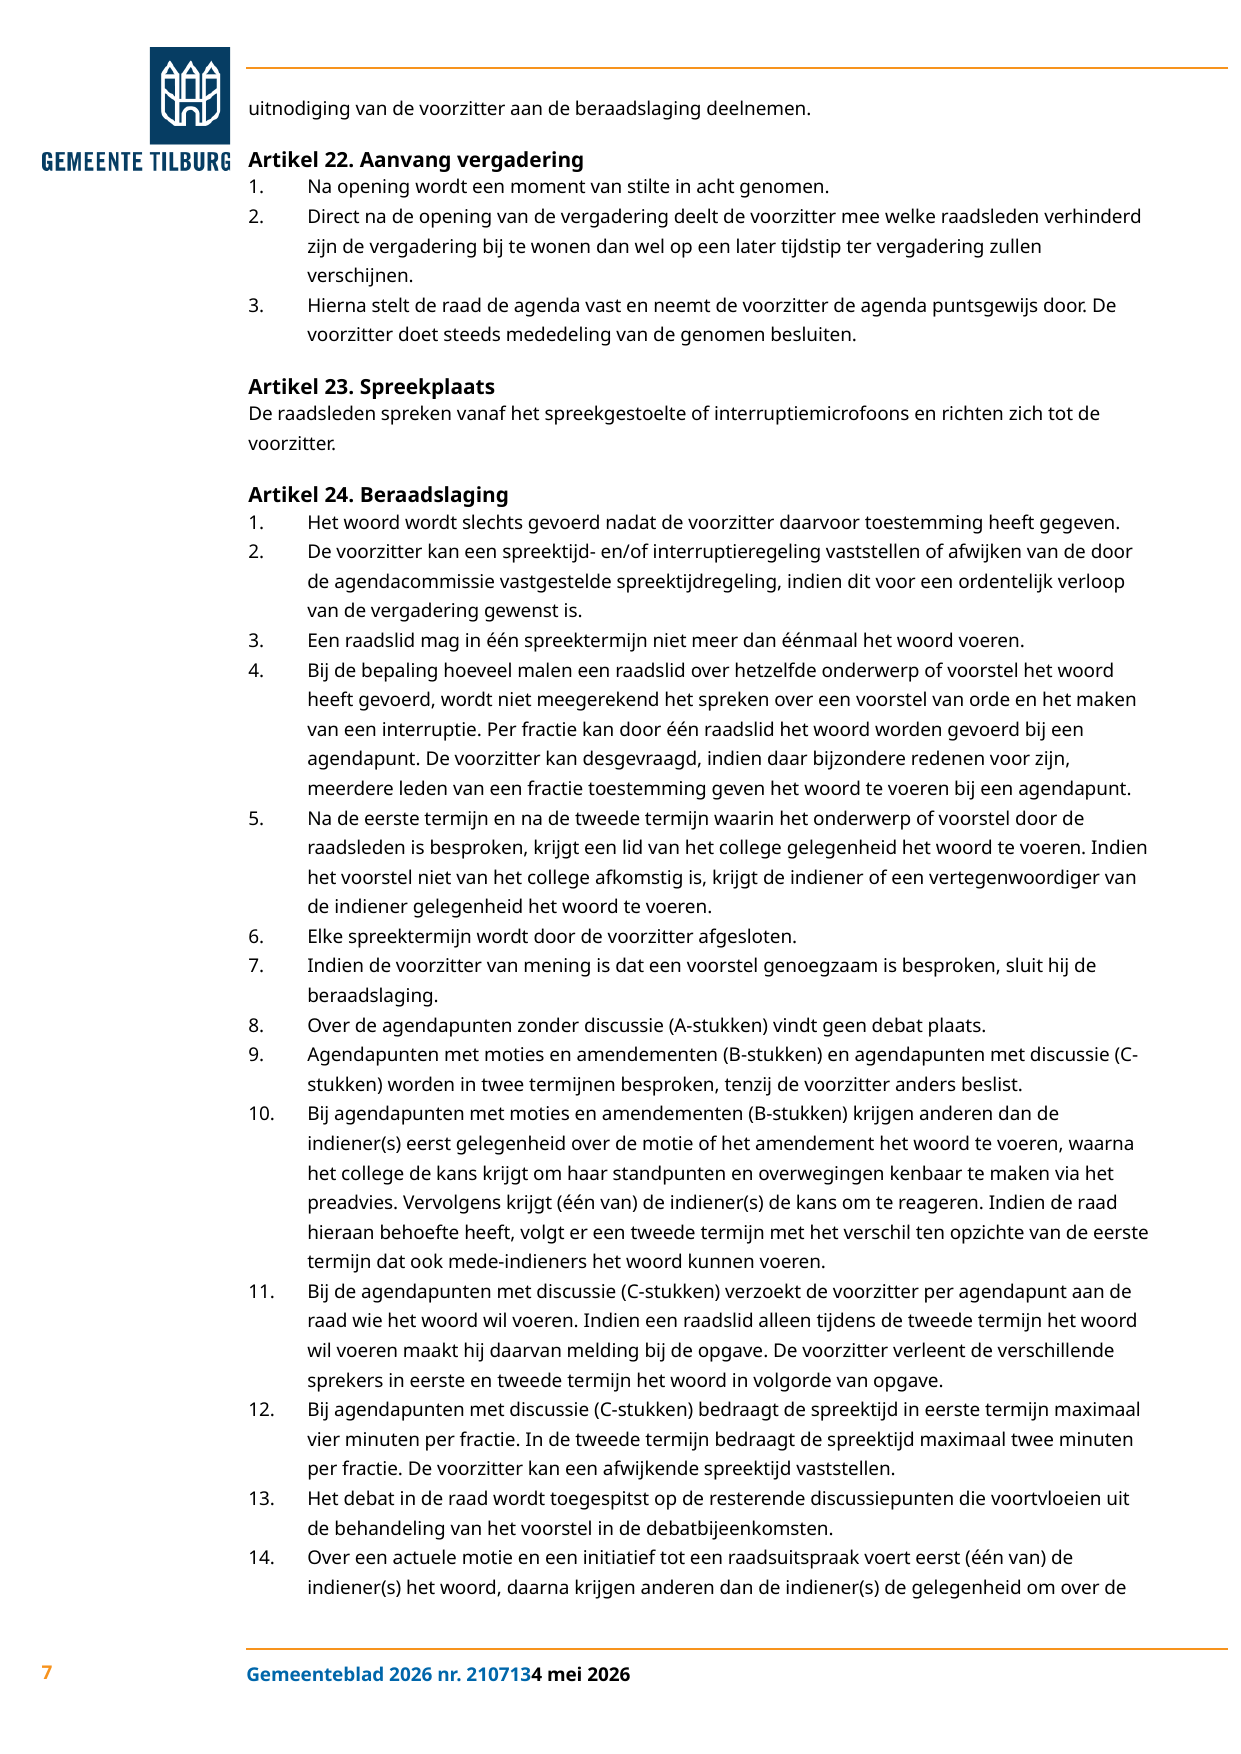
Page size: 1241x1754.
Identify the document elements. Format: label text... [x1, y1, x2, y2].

list Direct na de opening van de vergadering deelt de voorzitter mee welke raadsleden verhinderd zijn de vergadering bij te wonen dan wel op een later tijdstip ter vergadering zullen verschijnen. [248, 203, 1152, 288]
list Over de agendapunten zonder discussie (A-stukken) vindt geen debat plaats. [248, 1012, 1152, 1037]
list Het woord wordt slechts gevoerd nadat de voorzitter daarvoor toestemming heeft gegeven. [248, 509, 1152, 534]
list Indien de voorzitter van mening is dat een voorstel genoegzaam is besproken, sluit hij de beraadslaging. [248, 953, 1152, 1008]
text Artikel 22. Aanvang vergadering [248, 145, 1152, 174]
list Na de eerste termijn en na de tweede termijn waarin het onderwerp of voorstel door de raadsleden is besproken, krijgt een lid van het college gelegenheid het woord te voeren. Indien het voorstel niet van het college afkomstig is, krijgt de indiener of een vertegenwoordiger van de indiener gelegenheid het woord te voeren. [248, 805, 1152, 919]
text Artikel 24. Beraadslaging [248, 480, 1152, 509]
list Bij agendapunten met moties en amendementen (B-stukken) krijgen anderen dan de indiener(s) eerst gelegenheid over de motie of het amendement het woord te voeren, waarna het college de kans krijgt om haar standpunten en overwegingen kenbaar te maken via het preadvies. Vervolgens krijgt (één van) de indiener(s) de kans om te reageren. Indien de raad hieraan behoefte heeft, volgt er een tweede termijn met het verschil ten opzichte van de eerste termijn dat ook mede-indieners het woord kunnen voeren. [248, 1101, 1152, 1274]
list Bij de agendapunten met discussie (C-stukken) verzoekt de voorzitter per agendapunt aan de raad wie het woord wil voeren. Indien een raadslid alleen tijdens de tweede termijn het woord wil voeren maakt hij daarvan melding bij de opgave. De voorzitter verleent de verschillende sprekers in eerste en tweede termijn het woord in volgorde van opgave. [248, 1278, 1152, 1392]
list Na opening wordt een moment van stilte in acht genomen. [248, 174, 1152, 199]
list Het debat in de raad wordt toegespitst op de resterende discussiepunten die voortvloeien uit de behandeling van het voorstel in de debatbijeenkomsten. [248, 1485, 1152, 1540]
list Over een actuele motie en een initiatief tot een raadsuitspraak voert eerst (één van) de indiener(s) het woord, daarna krijgen anderen dan de indiener(s) de gelegenheid om over de [248, 1544, 1152, 1599]
text De raadsleden spreken vanaf het spreekgestoelte of interruptiemicrofoons en richten zich tot de voorzitter. [248, 400, 1152, 456]
list Bij de bepaling hoeveel malen een raadslid over hetzelfde onderwerp of voorstel het woord heeft gevoerd, wordt niet meegerekend het spreken over een voorstel van orde en het maken van een interruptie. Per fractie kan door één raadslid het woord worden gevoerd bij een agendapunt. De voorzitter kan desgevraagd, indien daar bijzondere redenen voor zijn, meerdere leden van een fractie toestemming geven het woord te voeren bij een agendapunt. [248, 657, 1152, 801]
list Bij agendapunten met discussie (C-stukken) bedraagt de spreektijd in eerste termijn maximaal vier minuten per fractie. In de tweede termijn bedraagt de spreektijd maximaal twee minuten per fractie. De voorzitter kan een afwijkende spreektijd vaststellen. [248, 1396, 1152, 1481]
picture [41, 47, 231, 172]
list Agendapunten met moties en amendementen (B-stukken) en agendapunten met discussie (C-stukken) worden in twee termijnen besproken, tenzij de voorzitter anders beslist. [248, 1041, 1152, 1097]
list De voorzitter kan een spreektijd- en/of interruptieregeling vaststellen of afwijken van de door de agendacommissie vastgestelde spreektijdregeling, indien dit voor een ordentelijk verloop van de vergadering gewenst is. [248, 538, 1152, 623]
list Elke spreektermijn wordt door de voorzitter afgesloten. [248, 923, 1152, 949]
text Artikel 23. Spreekplaats [248, 372, 1152, 400]
text uitnodiging van de voorzitter aan de beraadslaging deelnemen. [248, 95, 1152, 121]
list Een raadslid mag in één spreektermijn niet meer dan éénmaal het woord voeren. [248, 627, 1152, 653]
list Hierna stelt de raad de agenda vast en neemt de voorzitter de agenda puntsgewijs door. De voorzitter doet steeds mededeling van de genomen besluiten. [248, 292, 1152, 347]
